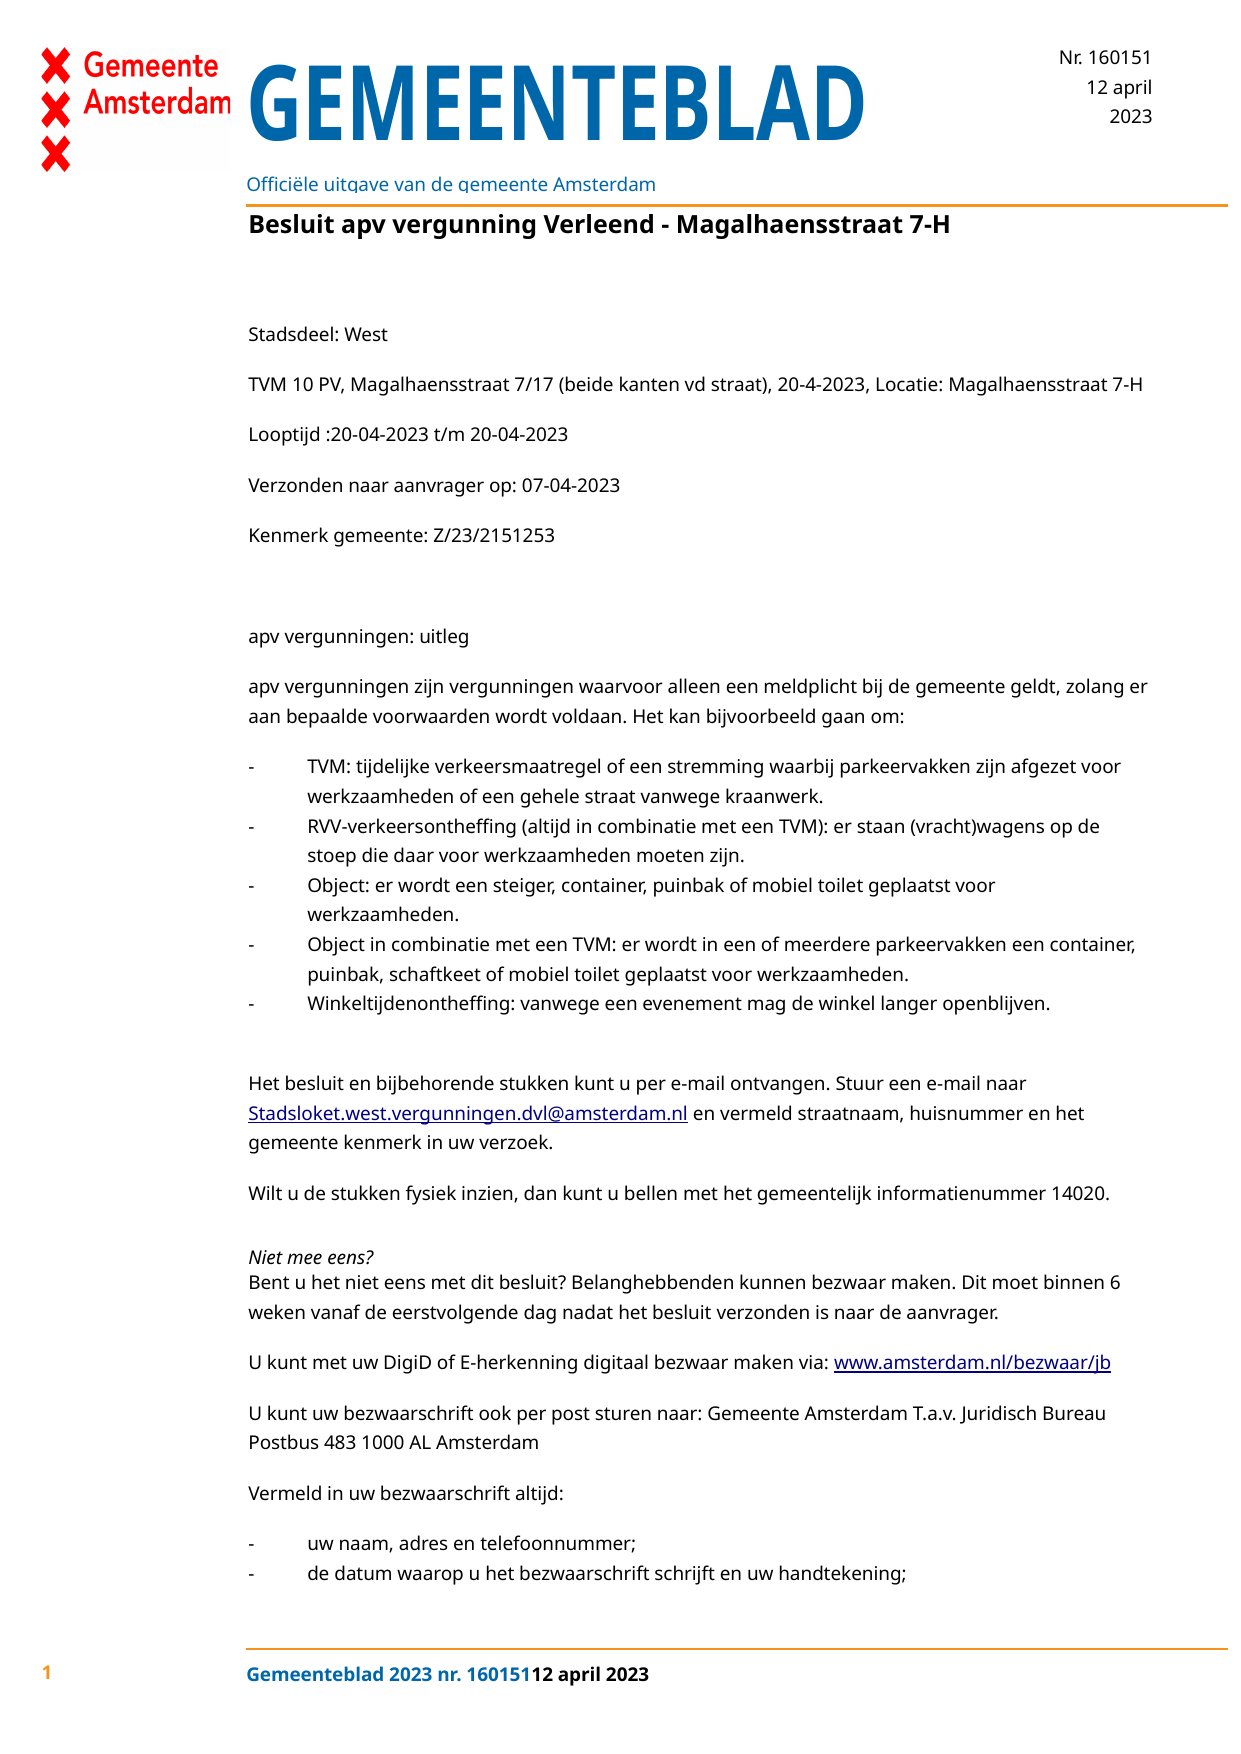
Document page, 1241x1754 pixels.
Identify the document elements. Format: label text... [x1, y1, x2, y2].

list TVM: tijdelijke verkeersmaatregel of een stremming waarbij parkeervakken zijn afgezet voor werkzaamheden of een gehele straat vanwege kraanwerk. [248, 754, 1152, 809]
list Object: er wordt een steiger, container, puinbak of mobiel toilet geplaatst voor werkzaamheden. [248, 872, 1152, 927]
text Kenmerk gemeente: Z/23/2151253 [248, 522, 1152, 548]
list RVV-verkeersontheffing (altijd in combinatie met een TVM): er staan (vracht)wagens op de stoep die daar voor werkzaamheden moeten zijn. [248, 813, 1152, 868]
text Bent u het niet eens met dit besluit? Belanghebbenden kunnen bezwaar maken. Dit moet binnen 6 weken vanaf de eerstvolgende dag nadat het besluit verzonden is naar de aanvrager. [248, 1269, 1152, 1325]
text Verzonden naar aanvrager op: 07-04-2023 [248, 472, 1152, 498]
text U kunt uw bezwaarschrift ook per post sturen naar: Gemeente Amsterdam T.a.v. Juridisch Bureau Postbus 483 1000 AL Amsterdam [248, 1400, 1152, 1455]
text TVM 10 PV, Magalhaensstraat 7/17 (beide kanten vd straat), 20-4-2023, Locatie: Magalhaensstraat 7-H [248, 371, 1152, 397]
text Looptijd :20-04-2023 t/m 20-04-2023 [248, 422, 1152, 447]
text Stadsdeel: West [248, 321, 1152, 346]
text Niet mee eens? [248, 1244, 1152, 1269]
text apv vergunningen: uitleg [248, 623, 1152, 649]
text Wilt u de stukken fysiek inzien, dan kunt u bellen met het gemeentelijk informatienummer 14020. [248, 1180, 1152, 1206]
list Winkeltijdenontheffing: vanwege een evenement mag de winkel langer openblijven. [248, 990, 1152, 1016]
list Object in combinatie met een TVM: er wordt in een of meerdere parkeervakken een container, puinbak, schaftkeet of mobiel toilet geplaatst voor werkzaamheden. [248, 931, 1152, 986]
text Vermeld in uw bezwaarschrift altijd: [248, 1480, 1152, 1506]
list uw naam, adres en telefoonnummer; [248, 1530, 1152, 1556]
list de datum waarop u het bezwaarschrift schrijft en uw handtekening; [248, 1560, 1152, 1586]
picture [41, 47, 231, 172]
text Besluit apv vergunning Verleend - Magalhaensstraat 7-H [248, 207, 1152, 241]
text apv vergunningen zijn vergunningen waarvoor alleen een meldplicht bij de gemeente geldt, zolang er aan bepaalde voorwaarden wordt voldaan. Het kan bijvoorbeeld gaan om: [248, 674, 1152, 729]
text Het besluit en bijbehorende stukken kunt u per e-mail ontvangen. Stuur een e-mail naar Stadsloket.west.vergunningen.dvl@amsterdam.nl en vermeld straatnaam, huisnummer en het gemeente kenmerk in uw verzoek. [248, 1070, 1152, 1155]
text U kunt met uw DigiD of E-herkenning digitaal bezwaar maken via: www.amsterdam.nl/bezwaar/jb [248, 1349, 1152, 1375]
